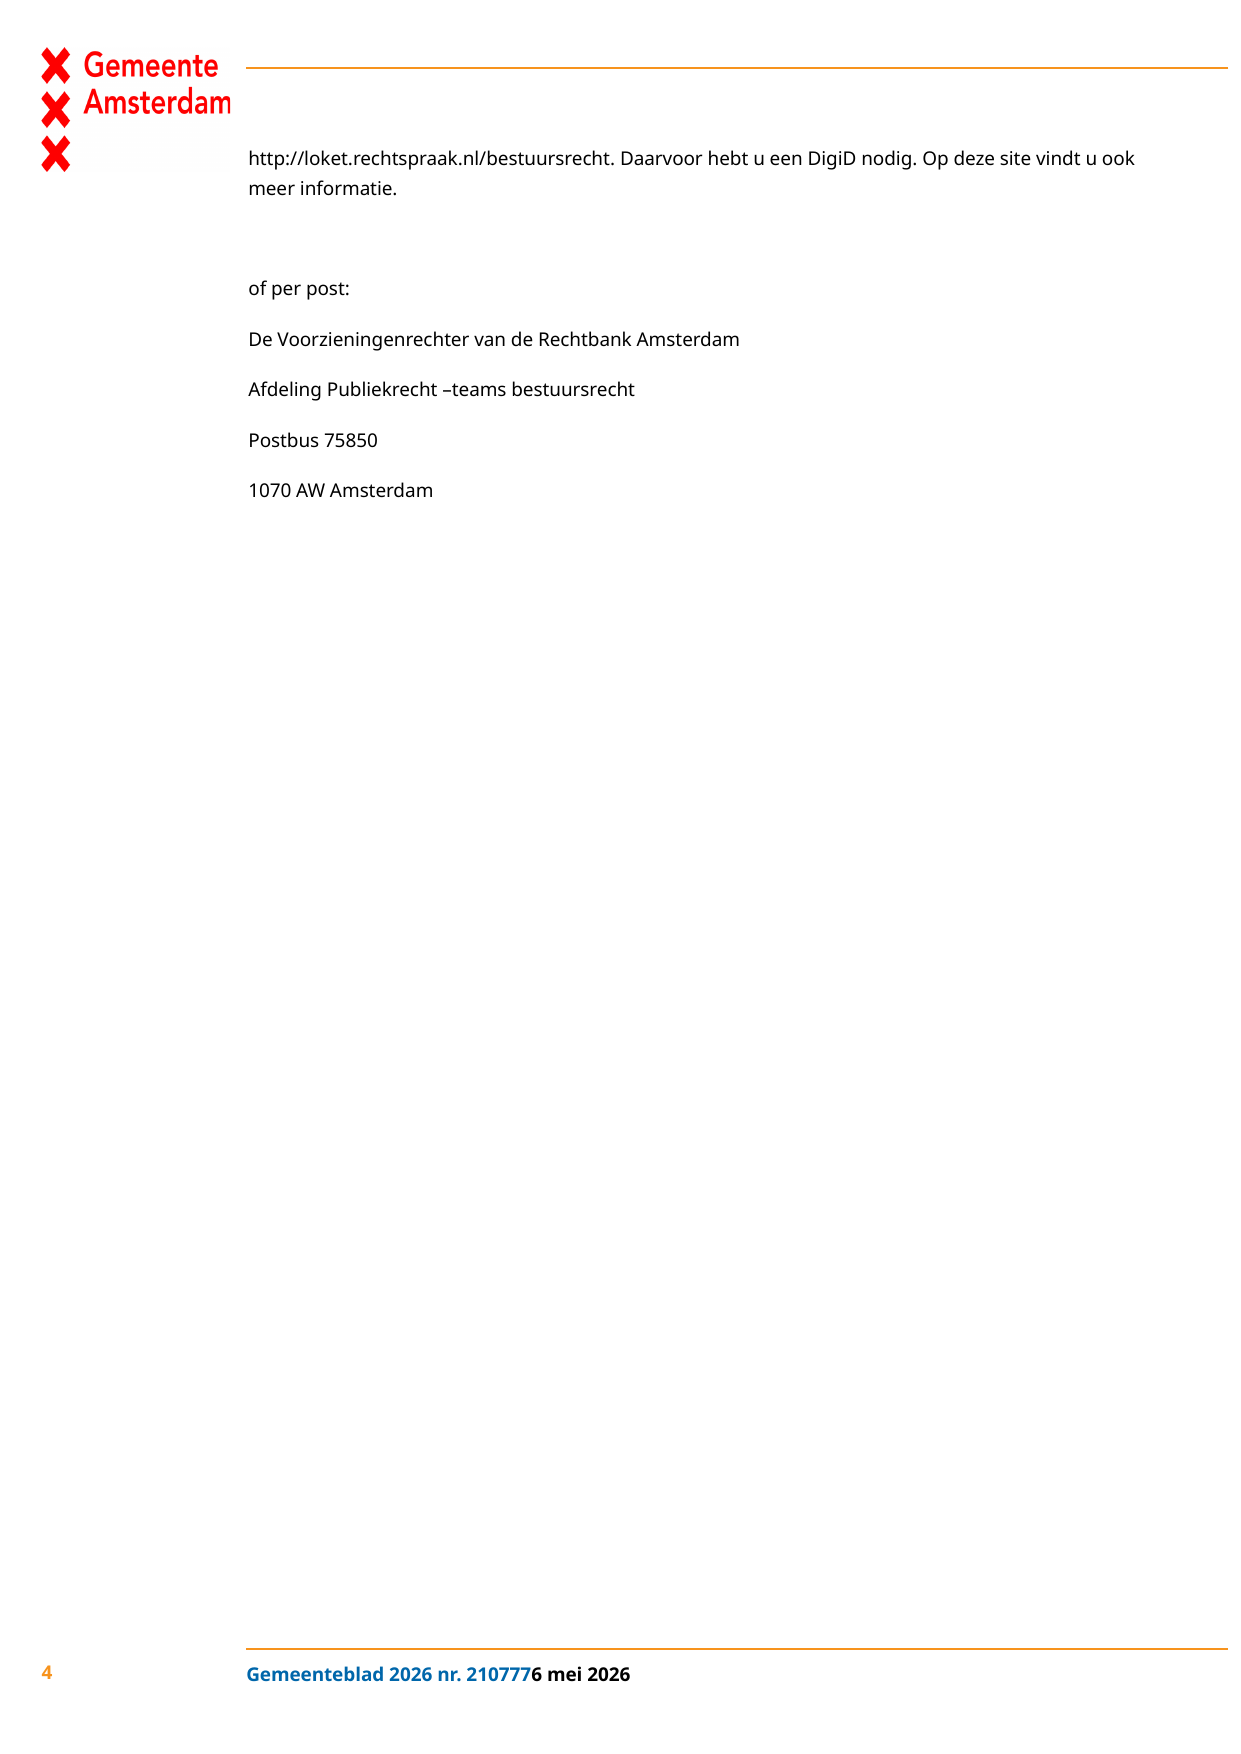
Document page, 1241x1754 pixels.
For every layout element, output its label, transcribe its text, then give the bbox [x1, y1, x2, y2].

text Afdeling Publiekrecht –teams bestuursrecht [248, 376, 1152, 402]
text of per post: [248, 276, 1152, 301]
text De Voorzieningenrechter van de Rechtbank Amsterdam [248, 326, 1152, 352]
text http://loket.rechtspraak.nl/bestuursrecht. Daarvoor hebt u een DigiD nodig. Op deze site vindt u ook meer informatie. [248, 145, 1152, 201]
picture [41, 47, 231, 172]
text Postbus 75850 [248, 427, 1152, 453]
text 1070 AW Amsterdam [248, 477, 1152, 503]
